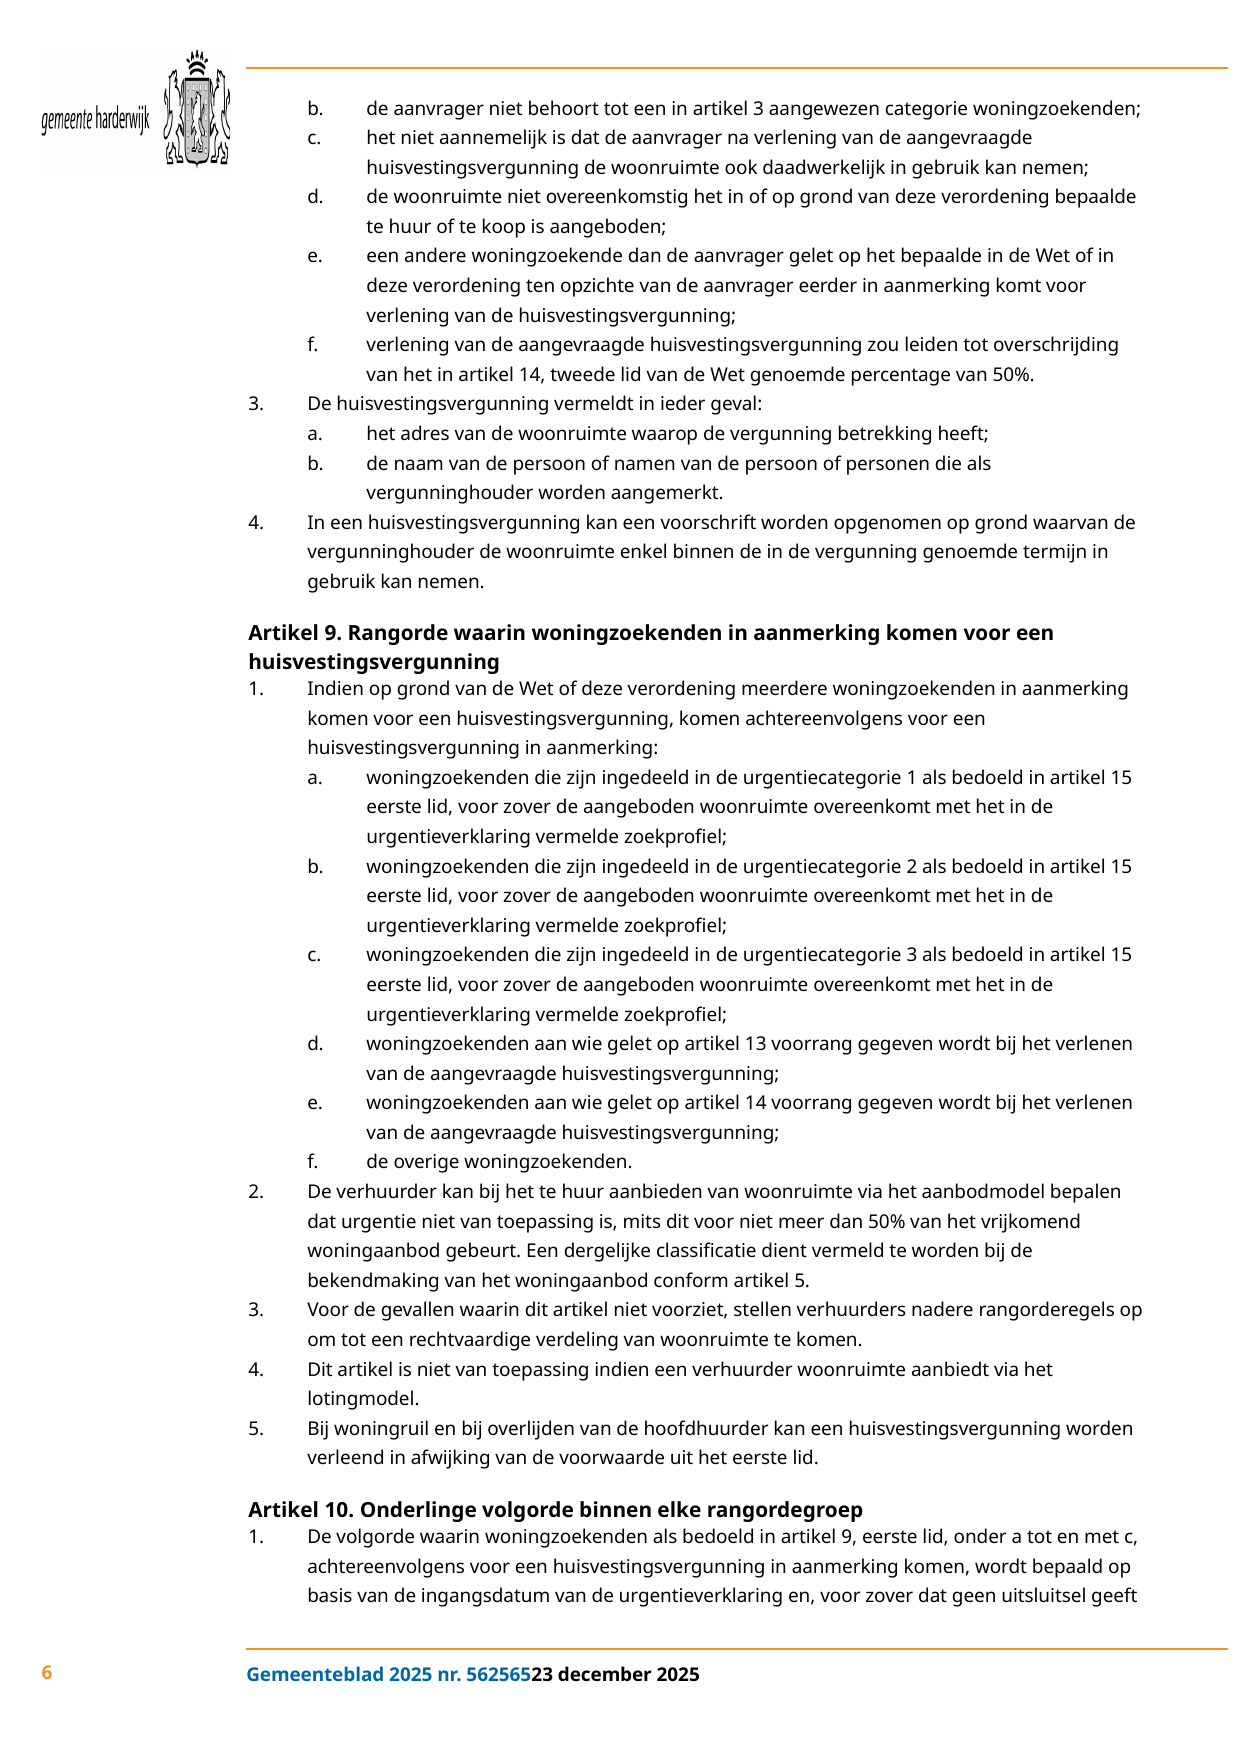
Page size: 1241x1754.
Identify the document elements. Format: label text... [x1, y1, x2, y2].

list In een huisvestingsvergunning kan een voorschrift worden opgenomen op grond waarvan de vergunninghouder de woonruimte enkel binnen de in de vergunning genoemde termijn in gebruik kan nemen. [248, 509, 1152, 594]
list woningzoekenden die zijn ingedeeld in de urgentiecategorie 2 als bedoeld in artikel 15 eerste lid, voor zover de aangeboden woonruimte overeenkomt met het in de urgentieverklaring vermelde zoekprofiel; [307, 853, 1152, 938]
list De verhuurder kan bij het te huur aanbieden van woonruimte via het aanbodmodel bepalen dat urgentie niet van toepassing is, mits dit voor niet meer dan 50% van het vrijkomend woningaanbod gebeurt. Een dergelijke classificatie dient vermeld te worden bij de bekendmaking van het woningaanbod conform artikel 5. [248, 1178, 1152, 1293]
list Indien op grond van de Wet of deze verordening meerdere woningzoekenden in aanmerking komen voor een huisvestingsvergunning, komen achtereenvolgens voor een huisvestingsvergunning in aanmerking: [248, 675, 1152, 760]
list een andere woningzoekende dan de aanvrager gelet op het bepaalde in de Wet of in deze verordening ten opzichte van de aanvrager eerder in aanmerking komt voor verlening van de huisvestingsvergunning; [307, 243, 1152, 328]
list woningzoekenden aan wie gelet op artikel 13 voorrang gegeven wordt bij het verlenen van de aangevraagde huisvestingsvergunning; [307, 1030, 1152, 1086]
list Bij woningruil en bij overlijden van de hoofdhuurder kan een huisvestingsvergunning worden verleend in afwijking van de voorwaarde uit het eerste lid. [248, 1415, 1152, 1470]
list De volgorde waarin woningzoekenden als bedoeld in artikel 9, eerste lid, onder a tot en met c, achtereenvolgens voor een huisvestingsvergunning in aanmerking komen, wordt bepaald op basis van de ingangsdatum van de urgentieverklaring en, voor zover dat geen uitsluitsel geeft [248, 1523, 1152, 1608]
list de naam van de persoon of namen van de persoon of personen die als vergunninghouder worden aangemerkt. [307, 450, 1152, 505]
list De huisvestingsvergunning vermeldt in ieder geval: [248, 391, 1152, 416]
list de aanvrager niet behoort tot een in artikel 3 aangewezen categorie woningzoekenden; [307, 95, 1152, 121]
list het niet aannemelijk is dat de aanvrager na verlening van de aangevraagde huisvestingsvergunning de woonruimte ook daadwerkelijk in gebruik kan nemen; [307, 124, 1152, 180]
text Artikel 10. Onderlinge volgorde binnen elke rangordegroep [248, 1495, 1152, 1523]
list het adres van de woonruimte waarop de vergunning betrekking heeft; [307, 420, 1152, 446]
list de woonruimte niet overeenkomstig het in of op grond van deze verordening bepaalde te huur of te koop is aangeboden; [307, 183, 1152, 239]
picture [41, 47, 231, 172]
list woningzoekenden aan wie gelet op artikel 14 voorrang gegeven wordt bij het verlenen van de aangevraagde huisvestingsvergunning; [307, 1089, 1152, 1145]
list woningzoekenden die zijn ingedeeld in de urgentiecategorie 1 als bedoeld in artikel 15 eerste lid, voor zover de aangeboden woonruimte overeenkomt met het in de urgentieverklaring vermelde zoekprofiel; [307, 764, 1152, 849]
text Artikel 9. Rangorde waarin woningzoekenden in aanmerking komen voor een huisvestingsvergunning [248, 618, 1152, 675]
list Voor de gevallen waarin dit artikel niet voorziet, stellen verhuurders nadere rangorderegels op om tot een rechtvaardige verdeling van woonruimte te komen. [248, 1297, 1152, 1352]
list Dit artikel is niet van toepassing indien een verhuurder woonruimte aanbiedt via het lotingmodel. [248, 1356, 1152, 1411]
list woningzoekenden die zijn ingedeeld in de urgentiecategorie 3 als bedoeld in artikel 15 eerste lid, voor zover de aangeboden woonruimte overeenkomt met het in de urgentieverklaring vermelde zoekprofiel; [307, 942, 1152, 1027]
list verlening van de aangevraagde huisvestingsvergunning zou leiden tot overschrijding van het in artikel 14, tweede lid van de Wet genoemde percentage van 50%. [307, 331, 1152, 387]
list de overige woningzoekenden. [307, 1149, 1152, 1174]
